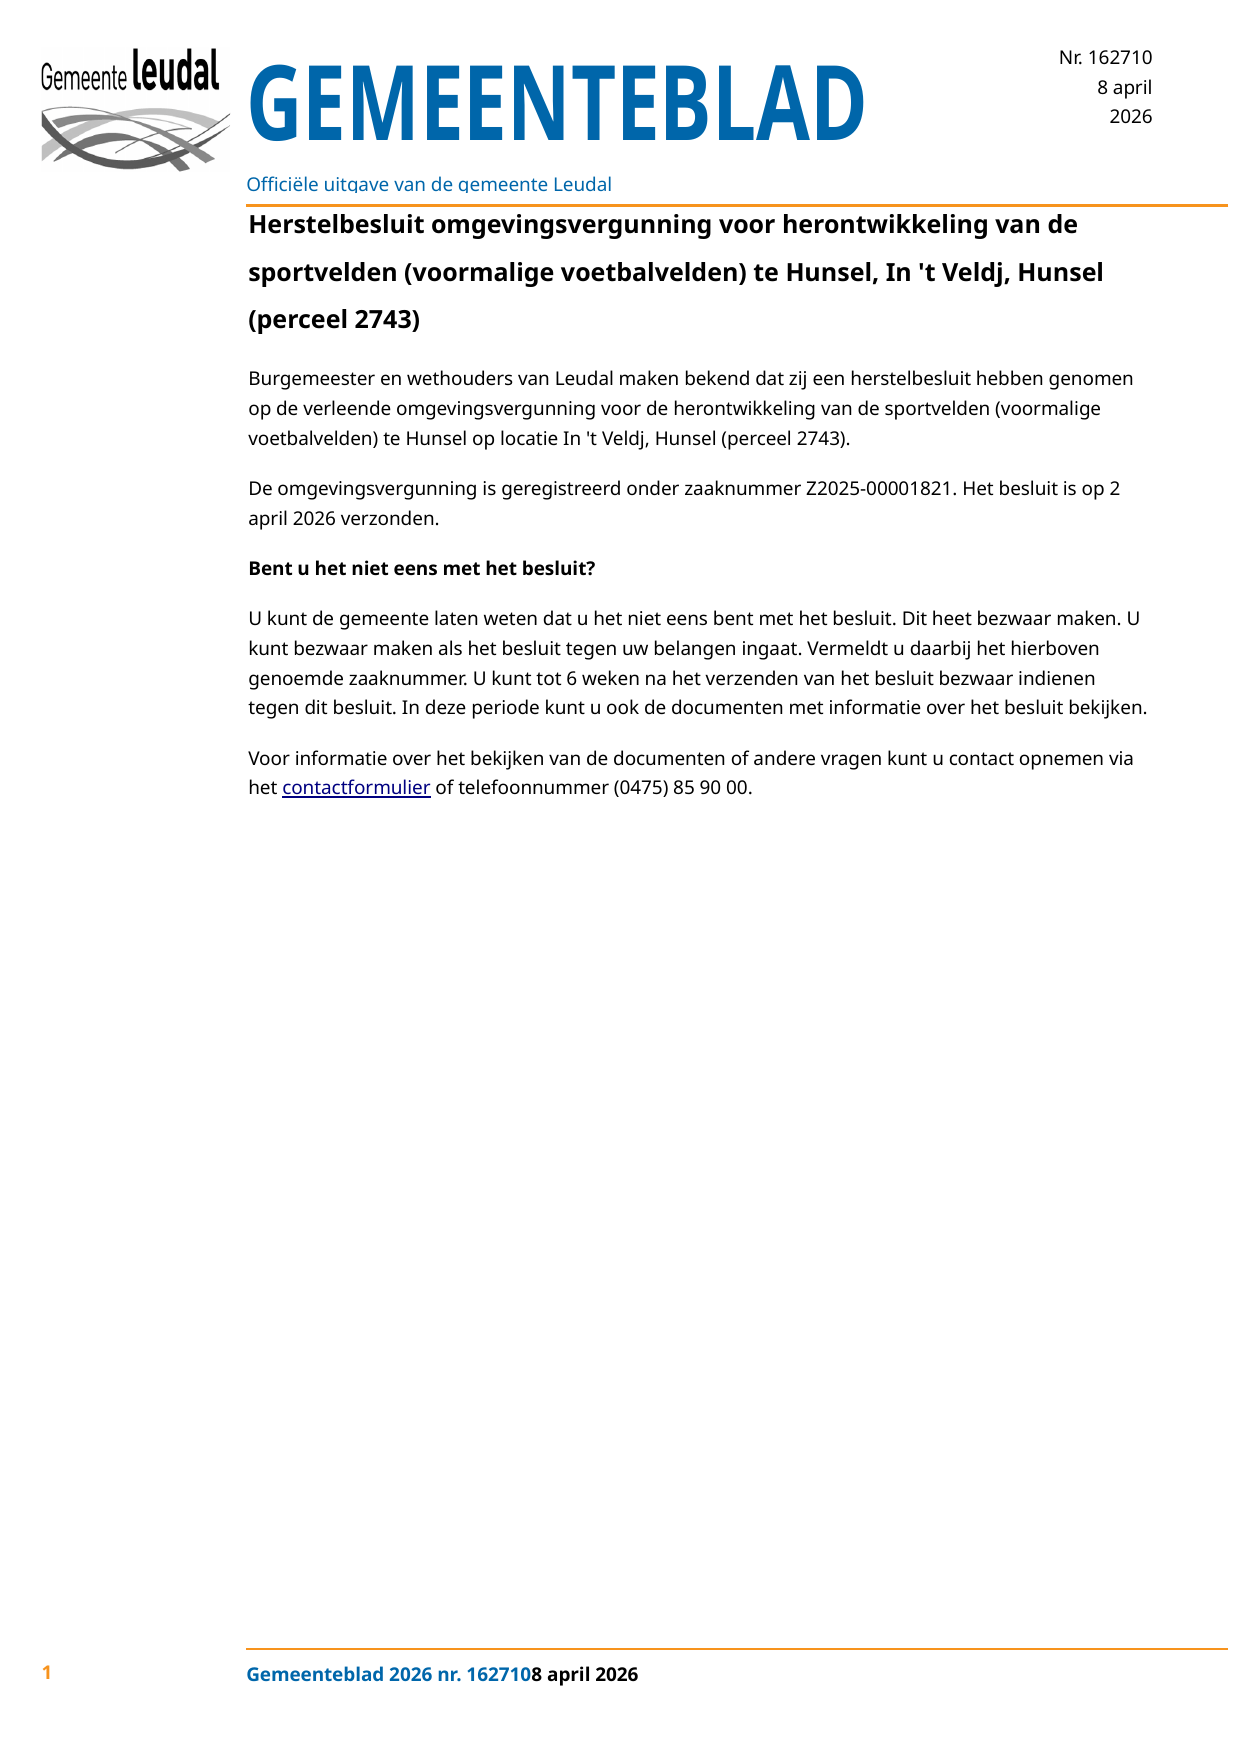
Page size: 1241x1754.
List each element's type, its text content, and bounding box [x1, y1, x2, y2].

text U kunt de gemeente laten weten dat u het niet eens bent met het besluit. Dit heet bezwaar maken. U kunt bezwaar maken als het besluit tegen uw belangen ingaat. Vermeldt u daarbij het hierboven genoemde zaaknummer. U kunt tot 6 weken na het verzenden van het besluit bezwaar indienen tegen dit besluit. In deze periode kunt u ook de documenten met informatie over het besluit bekijken. [248, 606, 1152, 720]
picture [41, 47, 231, 172]
text Voor informatie over het bekijken van de documenten of andere vragen kunt u contact opnemen via het contactformulier of telefoonnummer (0475) 85 90 00. [248, 745, 1152, 800]
text Bent u het niet eens met het besluit? [248, 555, 1152, 581]
text Herstelbesluit omgevingsvergunning voor herontwikkeling van de sportvelden (voormalige voetbalvelden) te Hunsel, In 't Veldj, Hunsel (perceel 2743) [248, 207, 1152, 336]
text Burgemeester en wethouders van Leudal maken bekend dat zij een herstelbesluit hebben genomen op de verleende omgevingsvergunning voor de herontwikkeling van de sportvelden (voormalige voetbalvelden) te Hunsel op locatie In 't Veldj, Hunsel (perceel 2743). [248, 366, 1152, 450]
text De omgevingsvergunning is geregistreerd onder zaaknummer Z2025-00001821. Het besluit is op 2 april 2026 verzonden. [248, 475, 1152, 530]
